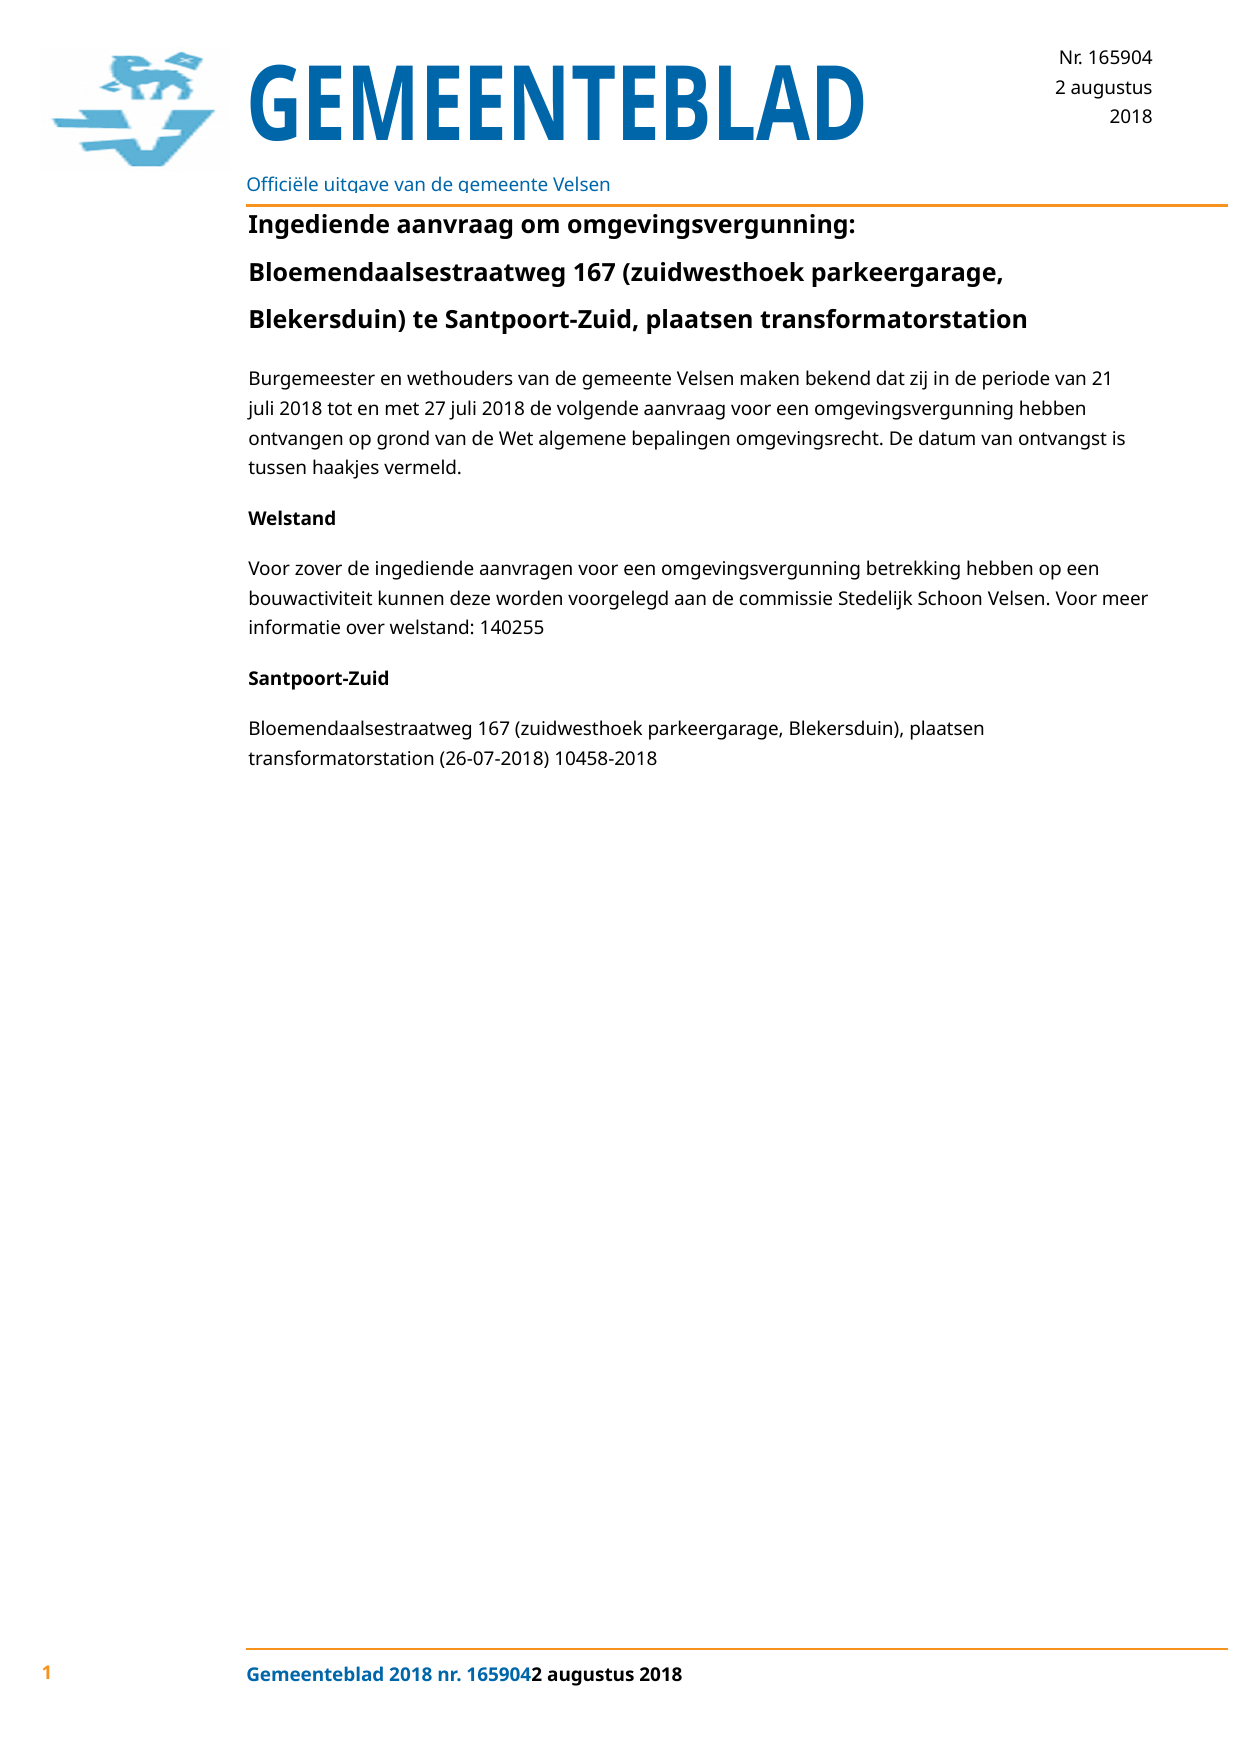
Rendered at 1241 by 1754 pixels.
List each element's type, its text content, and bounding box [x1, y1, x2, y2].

text Welstand [248, 505, 1152, 530]
text Bloemendaalsestraatweg 167 (zuidwesthoek parkeergarage, Blekersduin), plaatsen transformatorstation (26-07-2018) 10458-2018 [248, 715, 1152, 770]
text Burgemeester en wethouders van de gemeente Velsen maken bekend dat zij in de periode van 21 juli 2018 tot en met 27 juli 2018 de volgende aanvraag voor een omgevingsvergunning hebben ontvangen op grond van de Wet algemene bepalingen omgevingsrecht. De datum van ontvangst is tussen haakjes vermeld. [248, 366, 1152, 480]
text Ingediende aanvraag om omgevingsvergunning: Bloemendaalsestraatweg 167 (zuidwesthoek parkeergarage, Blekersduin) te Santpoort-Zuid, plaatsen transformatorstation [248, 207, 1152, 336]
text Voor zover de ingediende aanvragen voor een omgevingsvergunning betrekking hebben op een bouwactiviteit kunnen deze worden voorgelegd aan de commissie Stedelijk Schoon Velsen. Voor meer informatie over welstand: 140255 [248, 555, 1152, 640]
picture [41, 47, 231, 172]
text Santpoort-Zuid [248, 665, 1152, 690]
